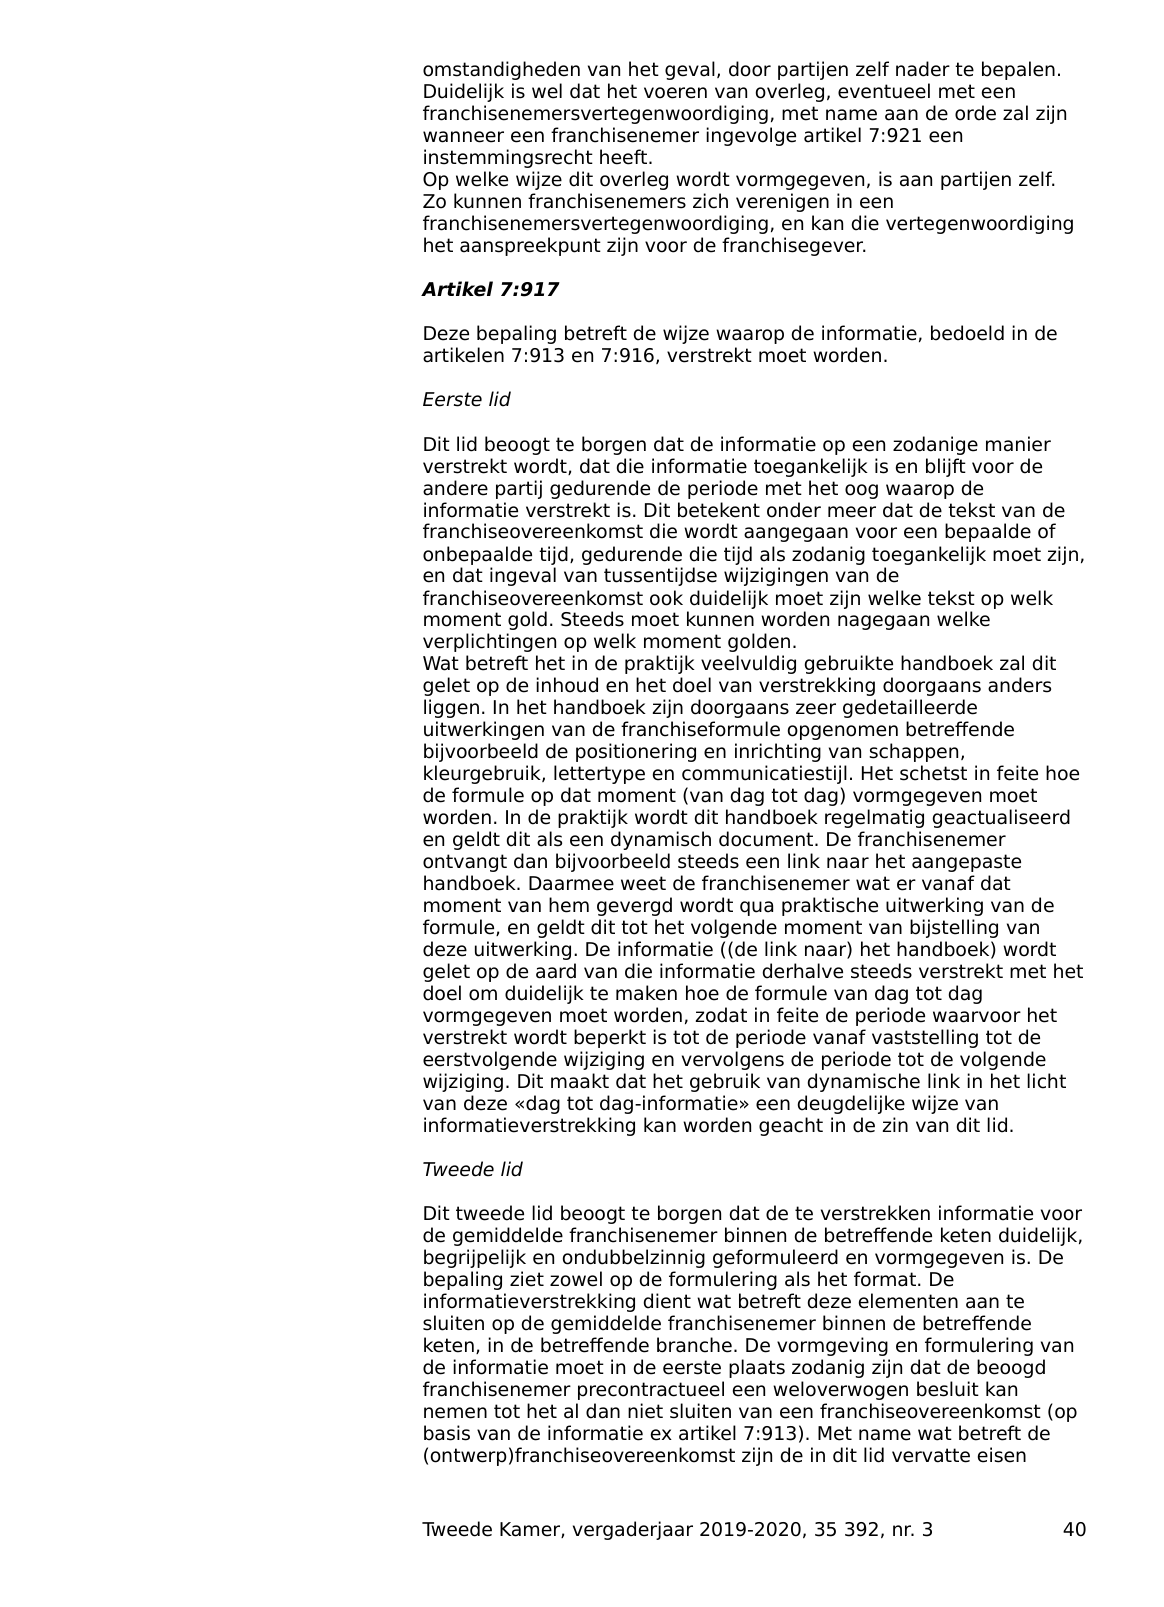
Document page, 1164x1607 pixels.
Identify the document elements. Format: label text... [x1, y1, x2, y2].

text Dit tweede lid beoogt te borgen dat de te verstrekken informatie voor de gemiddelde franchisenemer binnen de betreffende keten duidelijk, begrijpelijk en ondubbelzinnig geformuleerd en vormgegeven is. De bepaling ziet zowel op de formulering als het format. De informatieverstrekking dient wat betreft deze elementen aan te sluiten op de gemiddelde franchisenemer binnen de betreffende keten, in de betreffende branche. De vormgeving en formulering van de informatie moet in de eerste plaats zodanig zijn dat de beoogd franchisenemer precontractueel een weloverwogen besluit kan nemen tot het al dan niet sluiten van een franchiseovereenkomst (op basis van de informatie ex artikel 7:913). Met name wat betreft de (ontwerp)franchiseovereenkomst zijn de in dit lid vervatte eisen [422, 1203, 1087, 1467]
text omstandigheden van het geval, door partijen zelf nader te bepalen. Duidelijk is wel dat het voeren van overleg, eventueel met een franchisenemersvertegenwoordiging, met name aan de orde zal zijn wanneer een franchisenemer ingevolge artikel 7:921 een instemmingsrecht heeft. [422, 59, 1087, 169]
text Op welke wijze dit overleg wordt vormgegeven, is aan partijen zelf. Zo kunnen franchisenemers zich verenigen in een franchisenemersvertegenwoordiging, en kan die vertegenwoordiging het aanspreekpunt zijn voor de franchisegever. [422, 169, 1087, 257]
text Dit lid beoogt te borgen dat de informatie op een zodanige manier verstrekt wordt, dat die informatie toegankelijk is en blijft voor de andere partij gedurende de periode met het oog waarop de informatie verstrekt is. Dit betekent onder meer dat de tekst van de franchiseovereenkomst die wordt aangegaan voor een bepaalde of onbepaalde tijd, gedurende die tijd als zodanig toegankelijk moet zijn, en dat ingeval van tussentijdse wijzigingen van de franchiseovereenkomst ook duidelijk moet zijn welke tekst op welk moment gold. Steeds moet kunnen worden nagegaan welke verplichtingen op welk moment golden. [422, 433, 1087, 653]
text Wat betreft het in de praktijk veelvuldig gebruikte handboek zal dit gelet op de inhoud en het doel van verstrekking doorgaans anders liggen. In het handboek zijn doorgaans zeer gedetailleerde uitwerkingen van de franchiseformule opgenomen betreffende bijvoorbeeld de positionering en inrichting van schappen, kleurgebruik, lettertype en communicatiestijl. Het schetst in feite hoe de formule op dat moment (van dag tot dag) vormgegeven moet worden. In de praktijk wordt dit handboek regelmatig geactualiseerd en geldt dit als een dynamisch document. De franchisenemer ontvangt dan bijvoorbeeld steeds een link naar het aangepaste handboek. Daarmee weet de franchisenemer wat er vanaf dat moment van hem gevergd wordt qua praktische uitwerking van de formule, en geldt dit tot het volgende moment van bijstelling van deze uitwerking. De informatie ((de link naar) het handboek) wordt gelet op de aard van die informatie derhalve steeds verstrekt met het doel om duidelijk te maken hoe de formule van dag tot dag vormgegeven moet worden, zodat in feite de periode waarvoor het verstrekt wordt beperkt is tot de periode vanaf vaststelling tot de eerstvolgende wijziging en vervolgens de periode tot de volgende wijziging. Dit maakt dat het gebruik van dynamische link in het licht van deze «dag tot dag-informatie» een deugdelijke wijze van informatieverstrekking kan worden geacht in de zin van dit lid. [422, 653, 1087, 1137]
subtitle Artikel 7:917 [422, 279, 1087, 301]
subtitle Eerste lid [422, 389, 1087, 411]
subtitle Tweede lid [422, 1159, 1087, 1181]
text Deze bepaling betreft de wijze waarop de informatie, bedoeld in de artikelen 7:913 en 7:916, verstrekt moet worden. [422, 323, 1087, 367]
